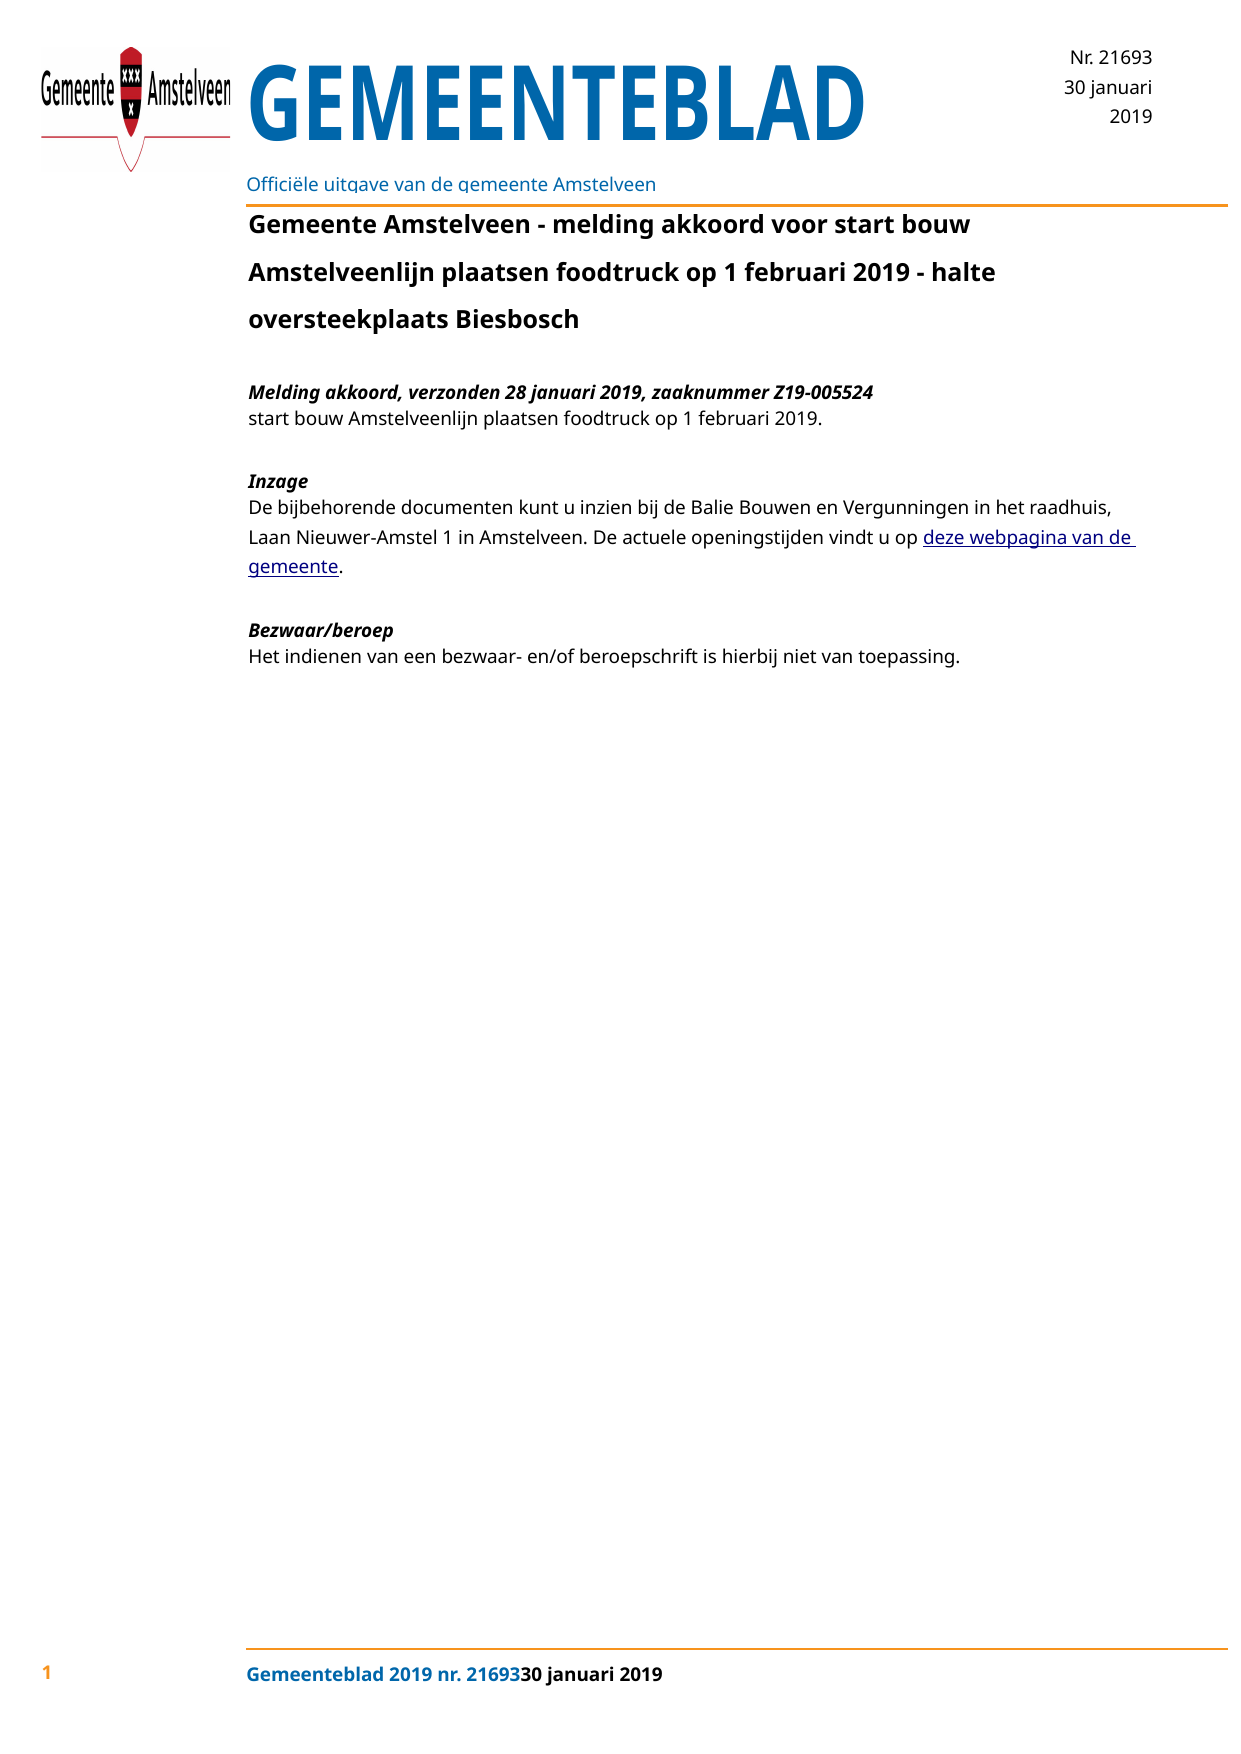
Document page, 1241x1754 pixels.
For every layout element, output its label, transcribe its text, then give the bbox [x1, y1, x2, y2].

text De bijbehorende documenten kunt u inzien bij de Balie Bouwen en Vergunningen in het raadhuis, Laan Nieuwer-Amstel 1 in Amstelveen. De actuele openingstijden vindt u op deze webpagina van de gemeente. [248, 494, 1152, 579]
picture [41, 47, 231, 172]
text Inzage [248, 469, 1152, 494]
text start bouw Amstelveenlijn plaatsen foodtruck op 1 februari 2019. [248, 405, 1152, 431]
text Bezwaar/beroep [248, 618, 1152, 643]
text Melding akkoord, verzonden 28 januari 2019, zaaknummer Z19-005524 [248, 379, 1152, 405]
text Het indienen van een bezwaar- en/of beroepschrift is hierbij niet van toepassing. [248, 643, 1152, 669]
text Gemeente Amstelveen - melding akkoord voor start bouw Amstelveenlijn plaatsen foodtruck op 1 februari 2019 - halte oversteekplaats Biesbosch [248, 207, 1152, 336]
